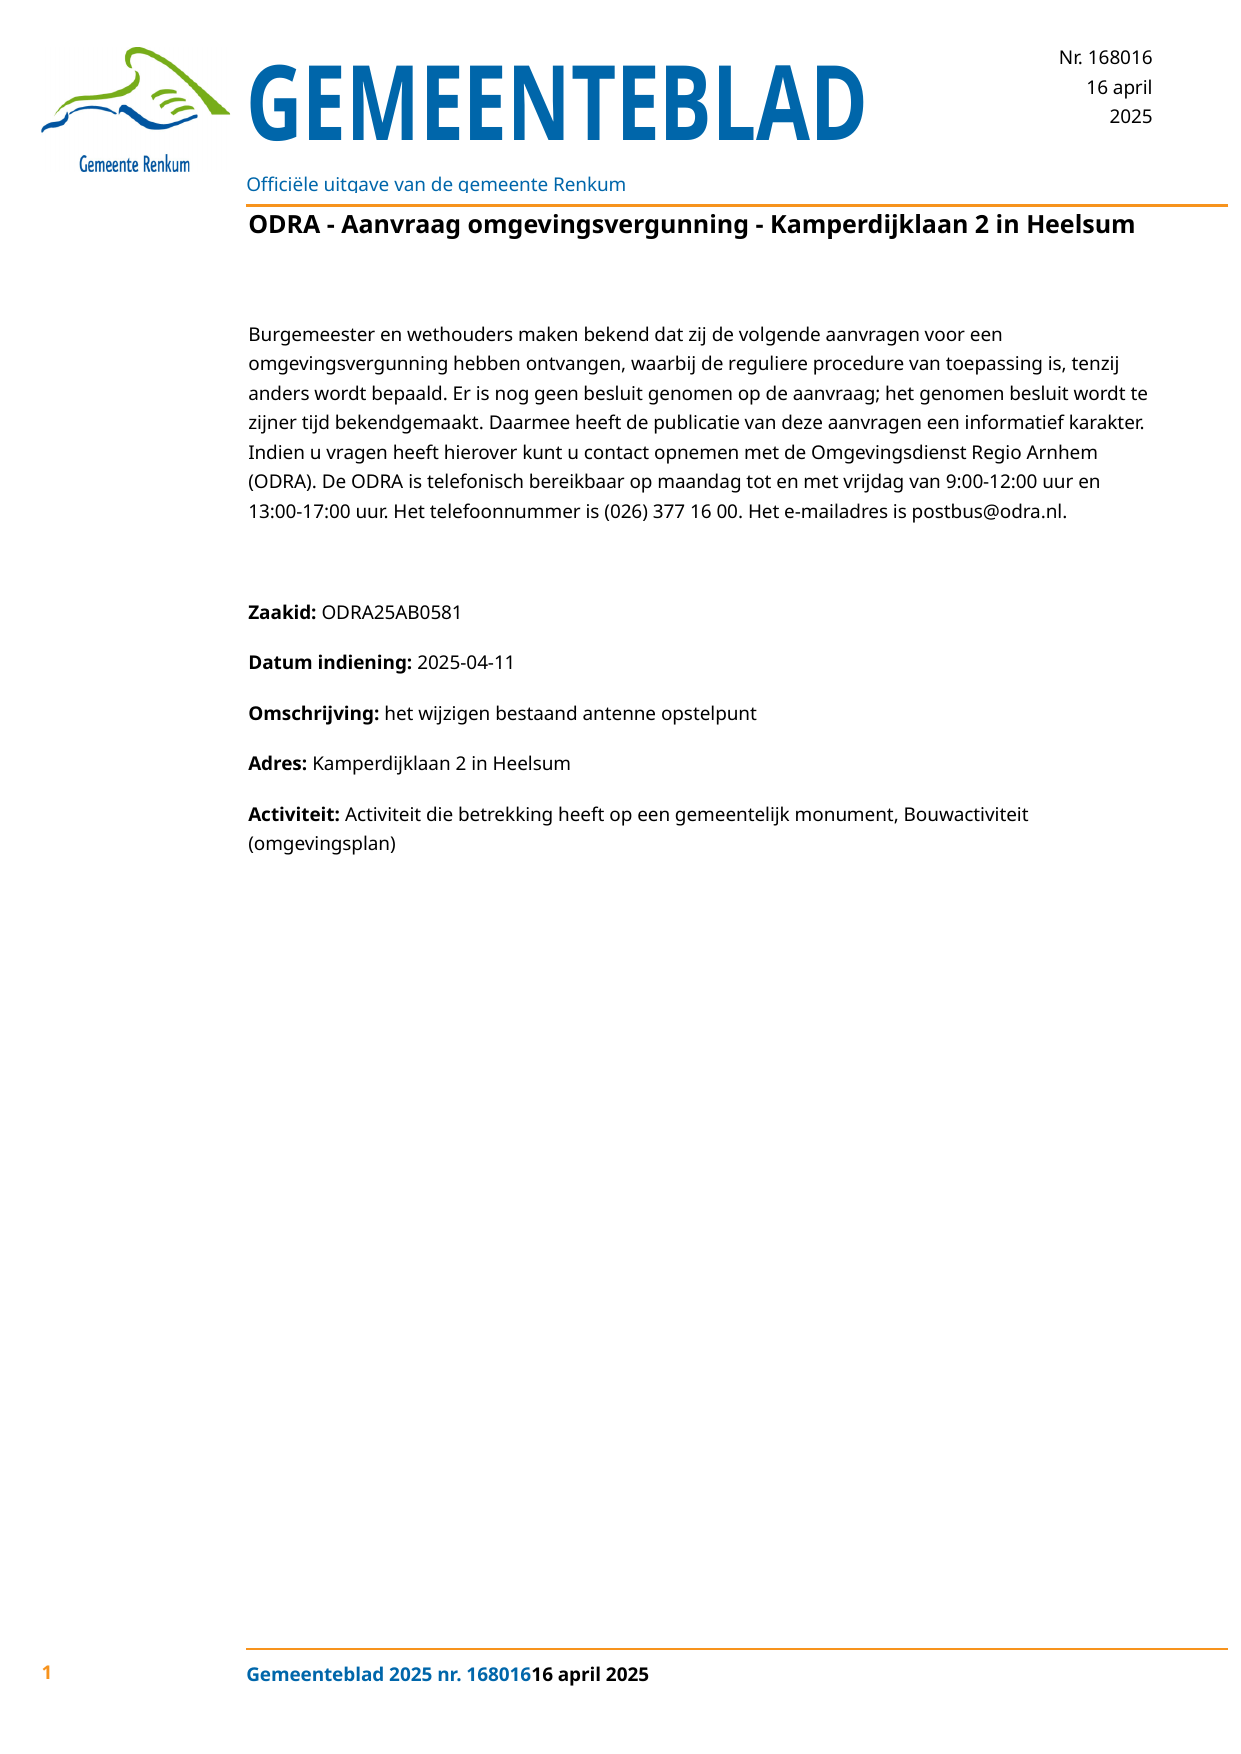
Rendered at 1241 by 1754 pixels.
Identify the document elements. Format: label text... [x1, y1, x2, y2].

picture [41, 47, 231, 172]
text Zaakid: ODRA25AB0581 [248, 599, 1152, 625]
text Adres: Kamperdijklaan 2 in Heelsum [248, 750, 1152, 776]
text Burgemeester en wethouders maken bekend dat zij de volgende aanvragen voor een omgevingsvergunning hebben ontvangen, waarbij de reguliere procedure van toepassing is, tenzij anders wordt bepaald. Er is nog geen besluit genomen op de aanvraag; het genomen besluit wordt te zijner tijd bekendgemaakt. Daarmee heeft de publicatie van deze aanvragen een informatief karakter. Indien u vragen heeft hierover kunt u contact opnemen met de Omgevingsdienst Regio Arnhem (ODRA). De ODRA is telefonisch bereikbaar op maandag tot en met vrijdag van 9:00-12:00 uur en 13:00-17:00 uur. Het telefoonnummer is (026) 377 16 00. Het e-mailadres is postbus@odra.nl. [248, 321, 1152, 524]
text ODRA - Aanvraag omgevingsvergunning - Kamperdijklaan 2 in Heelsum [248, 207, 1152, 241]
text Omschrijving: het wijzigen bestaand antenne opstelpunt [248, 700, 1152, 726]
text Datum indiening: 2025-04-11 [248, 649, 1152, 675]
text Activiteit: Activiteit die betrekking heeft op een gemeentelijk monument, Bouwactiviteit (omgevingsplan) [248, 801, 1152, 856]
